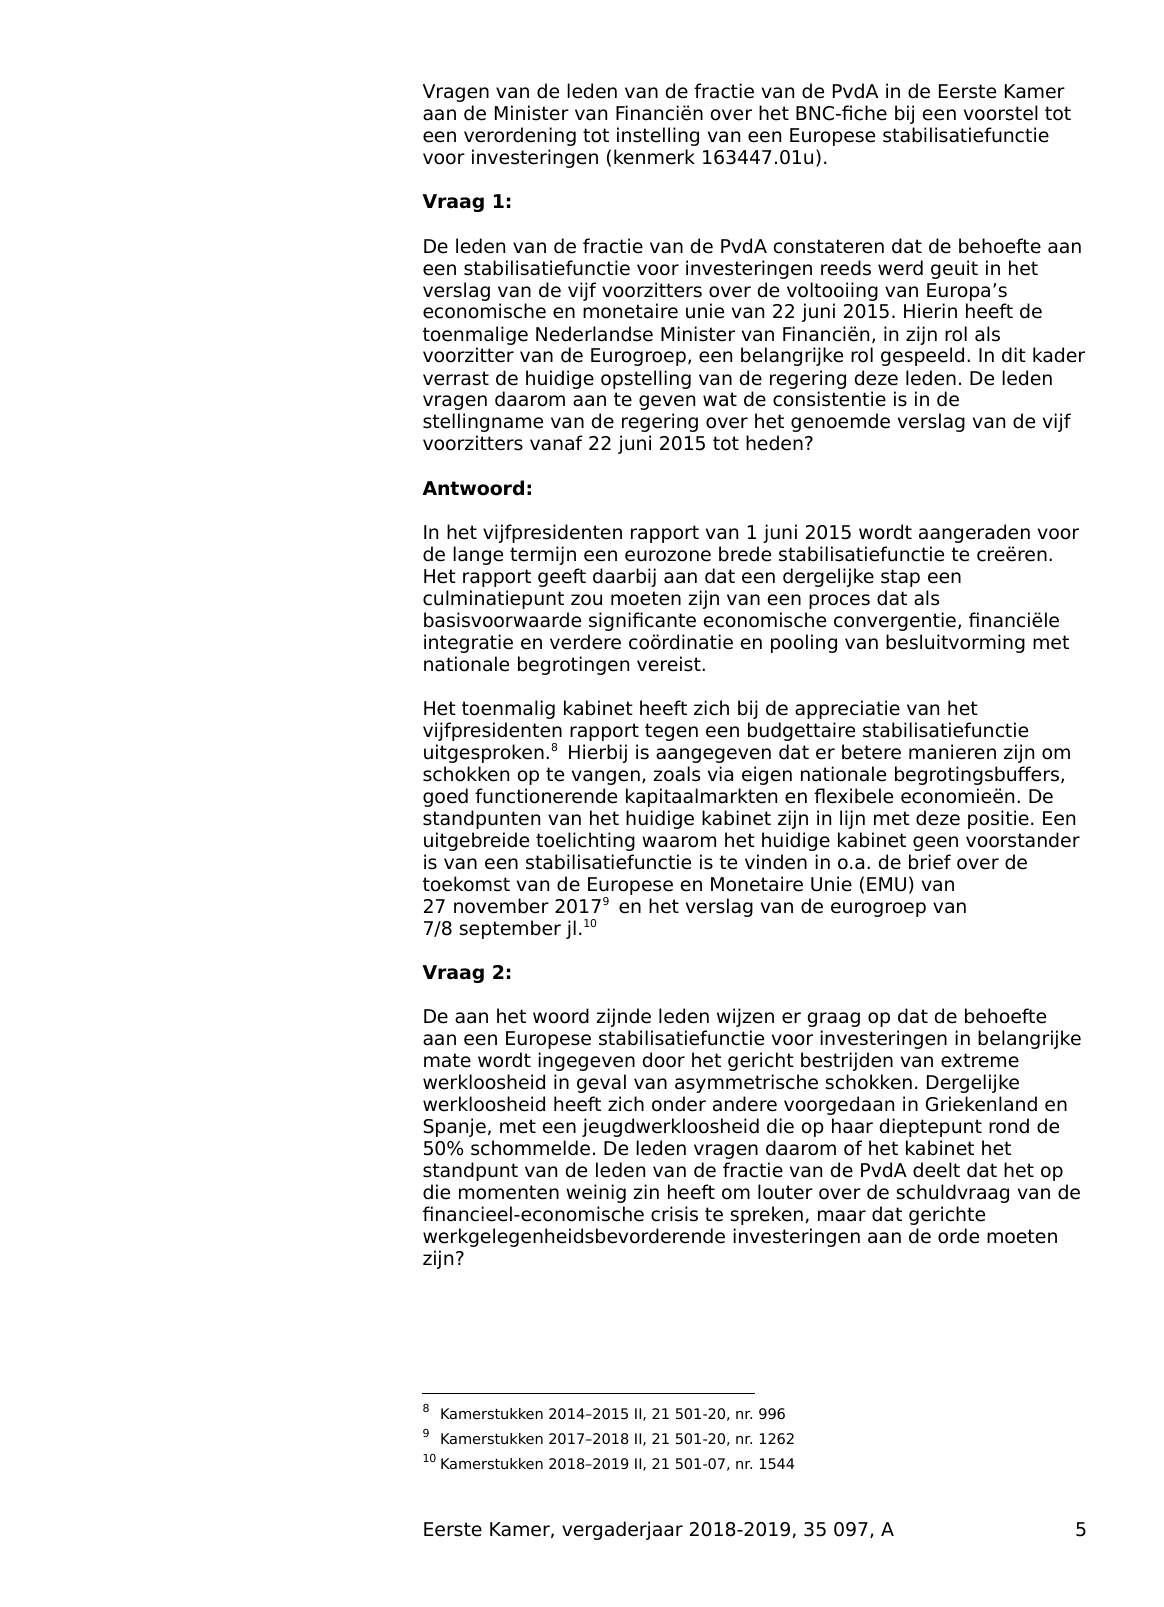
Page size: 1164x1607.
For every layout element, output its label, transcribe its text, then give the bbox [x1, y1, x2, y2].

text De aan het woord zijnde leden wijzen er graag op dat de behoefte aan een Europese stabilisatiefunctie voor investeringen in belangrijke mate wordt ingegeven door het gericht bestrijden van extreme werkloosheid in geval van asymmetrische schokken. Dergelijke werkloosheid heeft zich onder andere voorgedaan in Griekenland en Spanje, met een jeugdwerkloosheid die op haar dieptepunt rond de 50% schommelde. De leden vragen daarom of het kabinet het standpunt van de leden van de fractie van de PvdA deelt dat het op die momenten weinig zin heeft om louter over de schuldvraag van de financieel-economische crisis te spreken, maar dat gerichte werkgelegenheidsbevorderende investeringen aan de orde moeten zijn? [422, 1006, 1087, 1269]
text Kamerstukken 2018–2019 II, 21 501-07, nr. 1544 [422, 1452, 1087, 1474]
text Kamerstukken 2017–2018 II, 21 501-20, nr. 1262 [422, 1427, 1087, 1449]
text De leden van de fractie van de PvdA constateren dat de behoefte aan een stabilisatiefunctie voor investeringen reeds werd geuit in het verslag van de vijf voorzitters over de voltooiing van Europa’s economische en monetaire unie van 22 juni 2015. Hierin heeft de toenmalige Nederlandse Minister van Financiën, in zijn rol als voorzitter van de Eurogroep, een belangrijke rol gespeeld. In dit kader verrast de huidige opstelling van de regering deze leden. De leden vragen daarom aan te geven wat de consistentie is in de stellingname van de regering over het genoemde verslag van de vijf voorzitters vanaf 22 juni 2015 tot heden? [422, 236, 1087, 455]
subtitle Antwoord: [422, 477, 1087, 499]
text In het vijfpresidenten rapport van 1 juni 2015 wordt aangeraden voor de lange termijn een eurozone brede stabilisatiefunctie te creëren. Het rapport geeft daarbij aan dat een dergelijke stap een culminatiepunt zou moeten zijn van een proces dat als basisvoorwaarde significante economische convergentie, financiële integratie en verdere coördinatie en pooling van besluitvorming met nationale begrotingen vereist. [422, 522, 1087, 676]
text Het toenmalig kabinet heeft zich bij de appreciatie van het vijfpresidenten rapport tegen een budgettaire stabilisatiefunctie uitgesproken. Hierbij is aangegeven dat er betere manieren zijn om schokken op te vangen, zoals via eigen nationale begrotingsbuffers, goed functionerende kapitaalmarkten en flexibele economieën. De standpunten van het huidige kabinet zijn in lijn met deze positie. Een uitgebreide toelichting waarom het huidige kabinet geen voorstander is van een stabilisatiefunctie is te vinden in o.a. de brief over de toekomst van de Europese en Monetaire Unie (EMU) van 27 november 2017 en het verslag van de eurogroep van 7/8 september jl. [422, 698, 1087, 939]
subtitle Vraag 2: [422, 962, 1087, 984]
text Vragen van de leden van de fractie van de PvdA in de Eerste Kamer aan de Minister van Financiën over het BNC-fiche bij een voorstel tot een verordening tot instelling van een Europese stabilisatiefunctie voor investeringen (kenmerk 163447.01u). [422, 81, 1087, 169]
text Kamerstukken 2014–2015 II, 21 501-20, nr. 996 [422, 1402, 1087, 1424]
subtitle Vraag 1: [422, 191, 1087, 213]
